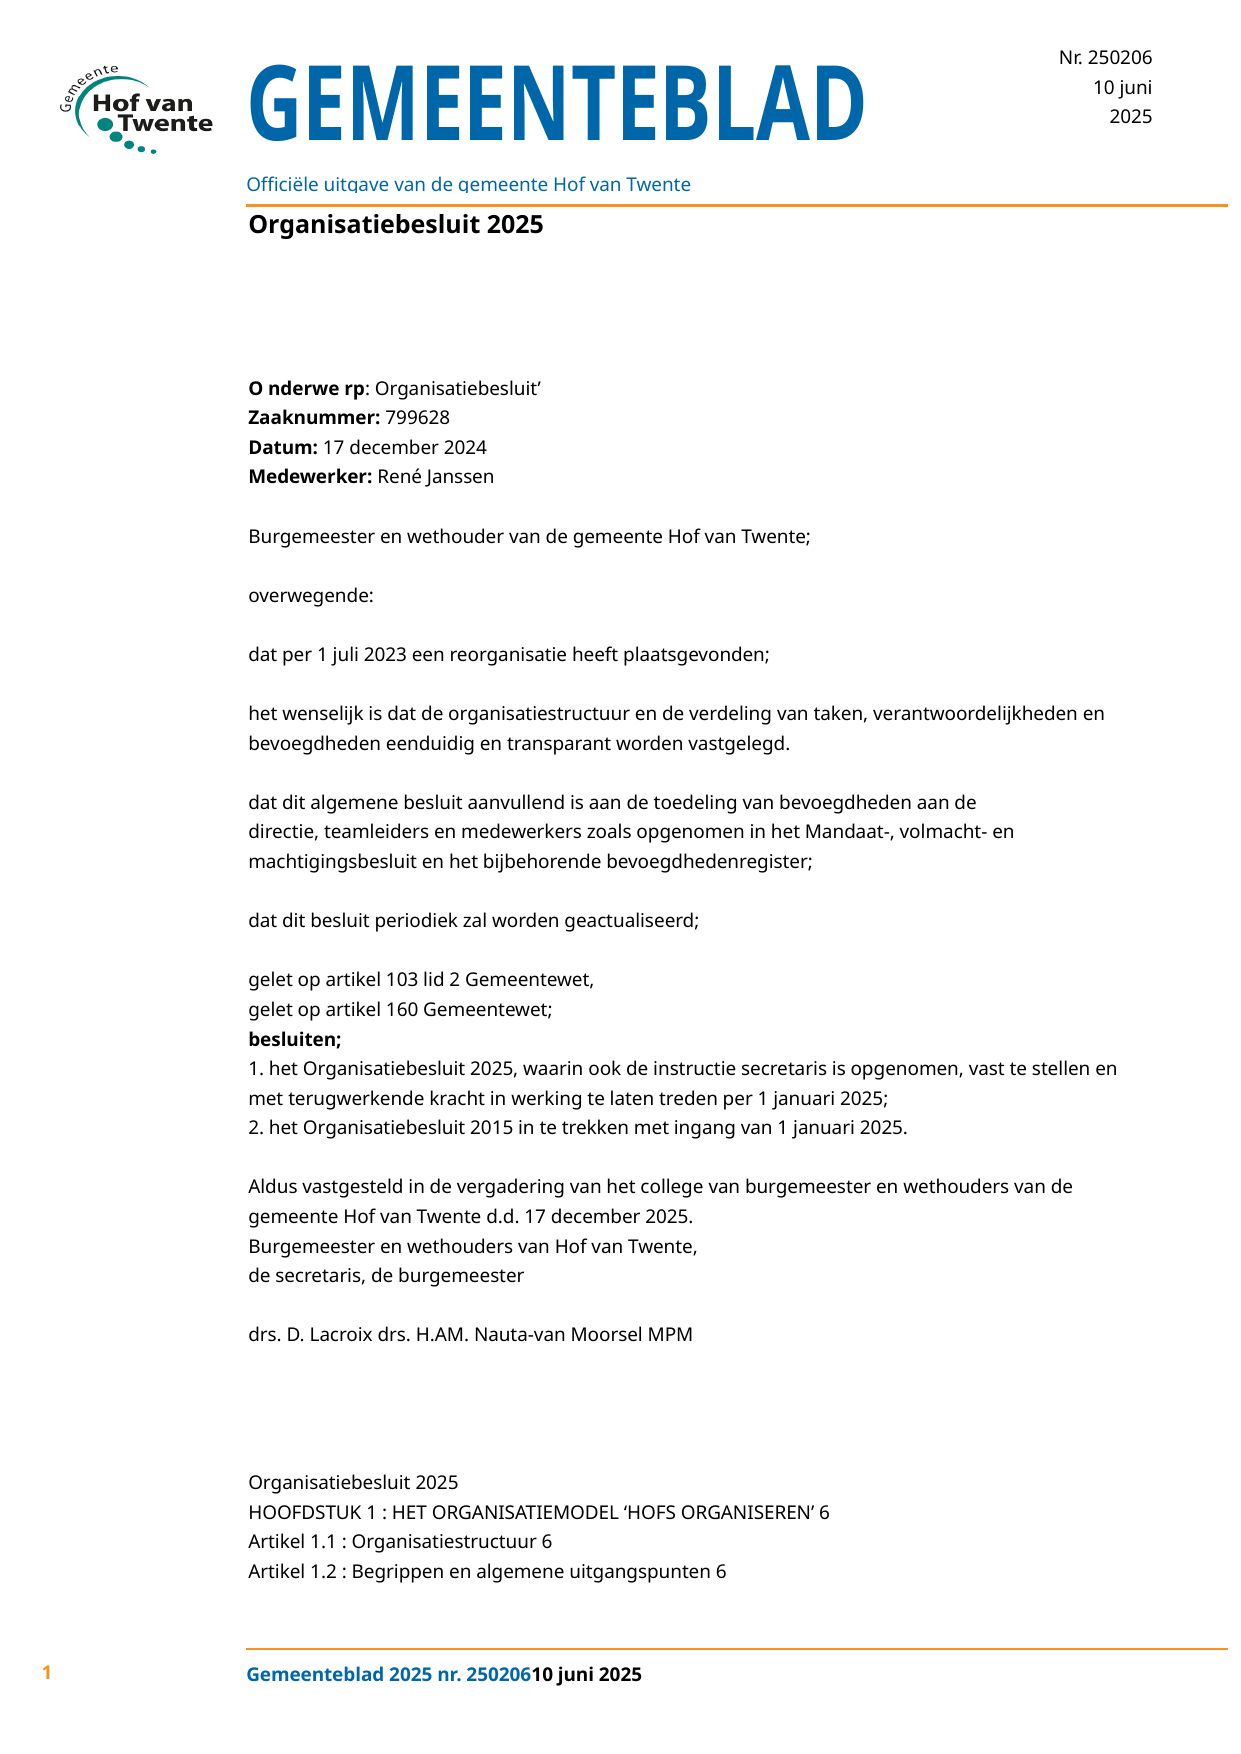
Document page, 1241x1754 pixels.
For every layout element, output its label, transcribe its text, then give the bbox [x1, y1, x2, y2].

text Zaaknummer: 799628 [248, 404, 1152, 430]
text Aldus vastgesteld in de vergadering van het college van burgemeester en wethouders van de gemeente Hof van Twente d.d. 17 december 2025. [248, 1174, 1152, 1229]
text 1. het Organisatiebesluit 2025, waarin ook de instructie secretaris is opgenomen, vast te stellen en met terugwerkende kracht in werking te laten treden per 1 januari 2025; [248, 1055, 1152, 1111]
text Artikel 1.2 : Begrippen en algemene uitgangspunten 6 [248, 1558, 1152, 1584]
text gelet op artikel 160 Gemeentewet; [248, 996, 1152, 1022]
text Organisatiebesluit 2025 [248, 1469, 1152, 1495]
text besluiten; [248, 1026, 1152, 1051]
text dat dit besluit periodiek zal worden geactualiseerd; [248, 907, 1152, 933]
text HOOFDSTUK 1 : HET ORGANISATIEMODEL ‘HOFS ORGANISEREN’ 6 [248, 1499, 1152, 1525]
text dat dit algemene besluit aanvullend is aan de toedeling van bevoegdheden aan de [248, 789, 1152, 815]
picture [41, 47, 231, 172]
text 2. het Organisatiebesluit 2015 in te trekken met ingang van 1 januari 2025. [248, 1114, 1152, 1140]
text Burgemeester en wethouders van Hof van Twente, [248, 1233, 1152, 1258]
text O nderwe rp: Organisatiebesluit’ [248, 375, 1152, 401]
text Medewerker: René Janssen [248, 464, 1152, 489]
text directie, teamleiders en medewerkers zoals opgenomen in het Mandaat-, volmacht- en machtigingsbesluit en het bijbehorende bevoegdhedenregister; [248, 819, 1152, 874]
text Burgemeester en wethouder van de gemeente Hof van Twente; [248, 523, 1152, 548]
text drs. D. Lacroix drs. H.AM. Nauta-van Moorsel MPM [248, 1322, 1152, 1347]
text overwegende: [248, 582, 1152, 608]
text gelet op artikel 103 lid 2 Gemeentewet, [248, 967, 1152, 992]
text dat per 1 juli 2023 een reorganisatie heeft plaatsgevonden; [248, 641, 1152, 667]
text het wenselijk is dat de organisatiestructuur en de verdeling van taken, verantwoordelijkheden en bevoegdheden eenduidig en transparant worden vastgelegd. [248, 700, 1152, 756]
text Artikel 1.1 : Organisatiestructuur 6 [248, 1529, 1152, 1554]
text Organisatiebesluit 2025 [248, 207, 1152, 241]
text de secretaris, de burgemeester [248, 1262, 1152, 1288]
text Datum: 17 december 2024 [248, 434, 1152, 460]
